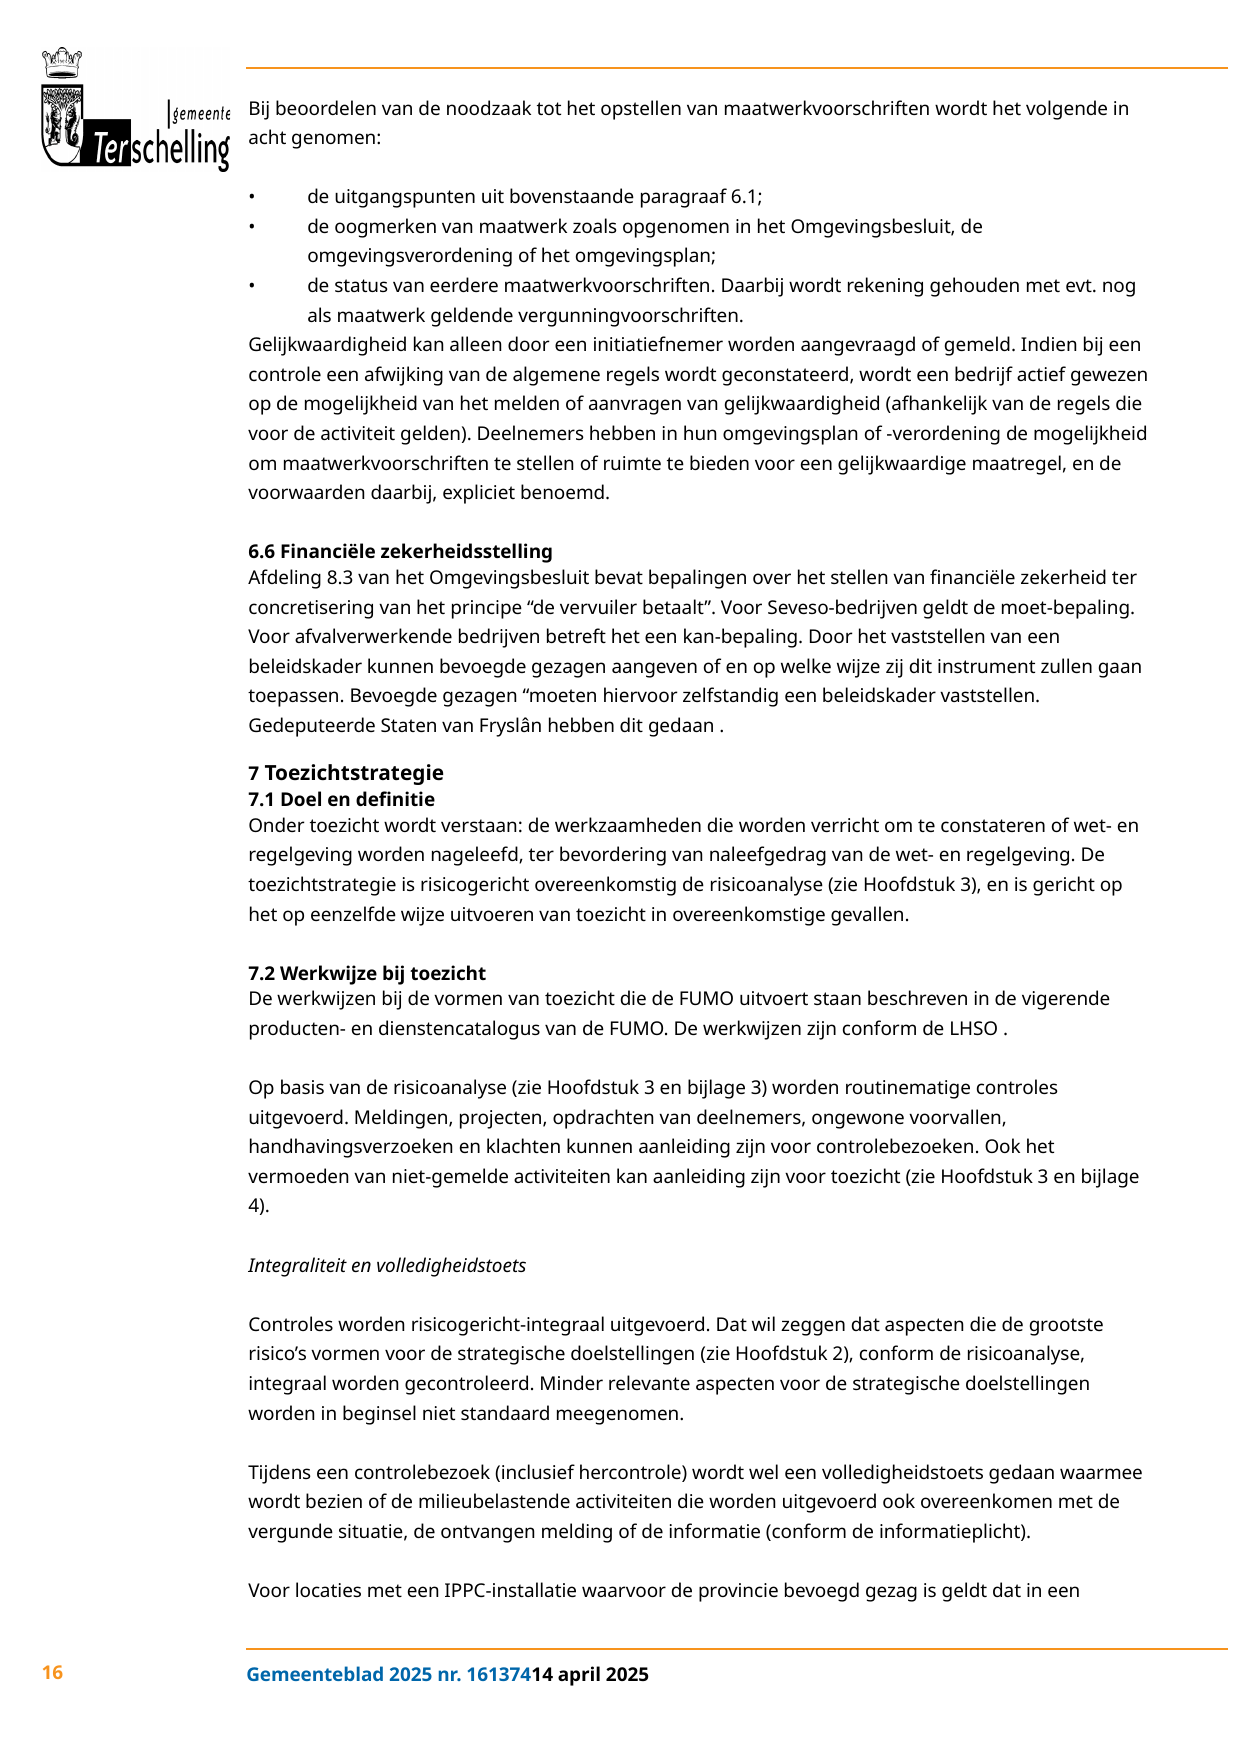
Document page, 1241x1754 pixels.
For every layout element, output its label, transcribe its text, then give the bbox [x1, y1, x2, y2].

text Voor locaties met een IPPC-installatie waarvoor de provincie bevoegd gezag is geldt dat in een [248, 1577, 1152, 1603]
picture [41, 47, 231, 172]
list de oogmerken van maatwerk zoals opgenomen in het Omgevingsbesluit, de omgevingsverordening of het omgevingsplan; [248, 213, 1152, 268]
text 7 Toezichtstrategie [248, 758, 1152, 786]
text Integraliteit en volledigheidstoets [248, 1252, 1152, 1278]
text Afdeling 8.3 van het Omgevingsbesluit bevat bepalingen over het stellen van financiële zekerheid ter concretisering van het principe “de vervuiler betaalt”. Voor Seveso-bedrijven geldt de moet-bepaling. Voor afvalverwerkende bedrijven betreft het een kan-bepaling. Door het vaststellen van een beleidskader kunnen bevoegde gezagen aangeven of en op welke wijze zij dit instrument zullen gaan toepassen. Bevoegde gezagen “moeten hiervoor zelfstandig een beleidskader vaststellen. Gedeputeerde Staten van Fryslân hebben dit gedaan . [248, 564, 1152, 738]
text Op basis van de risicoanalyse (zie Hoofdstuk 3 en bijlage 3) worden routinematige controles uitgevoerd. Meldingen, projecten, opdrachten van deelnemers, ongewone voorvallen, handhavingsverzoeken en klachten kunnen aanleiding zijn voor controlebezoeken. Ook het vermoeden van niet-gemelde activiteiten kan aanleiding zijn voor toezicht (zie Hoofdstuk 3 en bijlage 4). [248, 1074, 1152, 1218]
text Bij beoordelen van de noodzaak tot het opstellen van maatwerkvoorschriften wordt het volgende in acht genomen: [248, 95, 1152, 150]
text 7.1 Doel en definitie [248, 786, 1152, 812]
text 6.6 Financiële zekerheidsstelling [248, 538, 1152, 564]
list de uitgangspunten uit bovenstaande paragraaf 6.1; [248, 183, 1152, 209]
text Tijdens een controlebezoek (inclusief hercontrole) wordt wel een volledigheidstoets gedaan waarmee wordt bezien of de milieubelastende activiteiten die worden uitgevoerd ook overeenkomen met de vergunde situatie, de ontvangen melding of de informatie (conform de informatieplicht). [248, 1459, 1152, 1544]
text Gelijkwaardigheid kan alleen door een initiatiefnemer worden aangevraagd of gemeld. Indien bij een controle een afwijking van de algemene regels wordt geconstateerd, wordt een bedrijf actief gewezen op de mogelijkheid van het melden of aanvragen van gelijkwaardigheid (afhankelijk van de regels die voor de activiteit gelden). Deelnemers hebben in hun omgevingsplan of -verordening de mogelijkheid om maatwerkvoorschriften te stellen of ruimte te bieden voor een gelijkwaardige maatregel, en de voorwaarden daarbij, expliciet benoemd. [248, 331, 1152, 505]
text De werkwijzen bij de vormen van toezicht die de FUMO uitvoert staan beschreven in de vigerende producten- en dienstencatalogus van de FUMO. De werkwijzen zijn conform de LHSO . [248, 986, 1152, 1041]
list de status van eerdere maatwerkvoorschriften. Daarbij wordt rekening gehouden met evt. nog als maatwerk geldende vergunningvoorschriften. [248, 272, 1152, 328]
text 7.2 Werkwijze bij toezicht [248, 960, 1152, 986]
text Controles worden risicogericht-integraal uitgevoerd. Dat wil zeggen dat aspecten die de grootste risico’s vormen voor de strategische doelstellingen (zie Hoofdstuk 2), conform de risicoanalyse, integraal worden gecontroleerd. Minder relevante aspecten voor de strategische doelstellingen worden in beginsel niet standaard meegenomen. [248, 1311, 1152, 1426]
text Onder toezicht wordt verstaan: de werkzaamheden die worden verricht om te constateren of wet- en regelgeving worden nageleefd, ter bevordering van naleefgedrag van de wet- en regelgeving. De toezichtstrategie is risicogericht overeenkomstig de risicoanalyse (zie Hoofdstuk 3), en is gericht op het op eenzelfde wijze uitvoeren van toezicht in overeenkomstige gevallen. [248, 812, 1152, 926]
